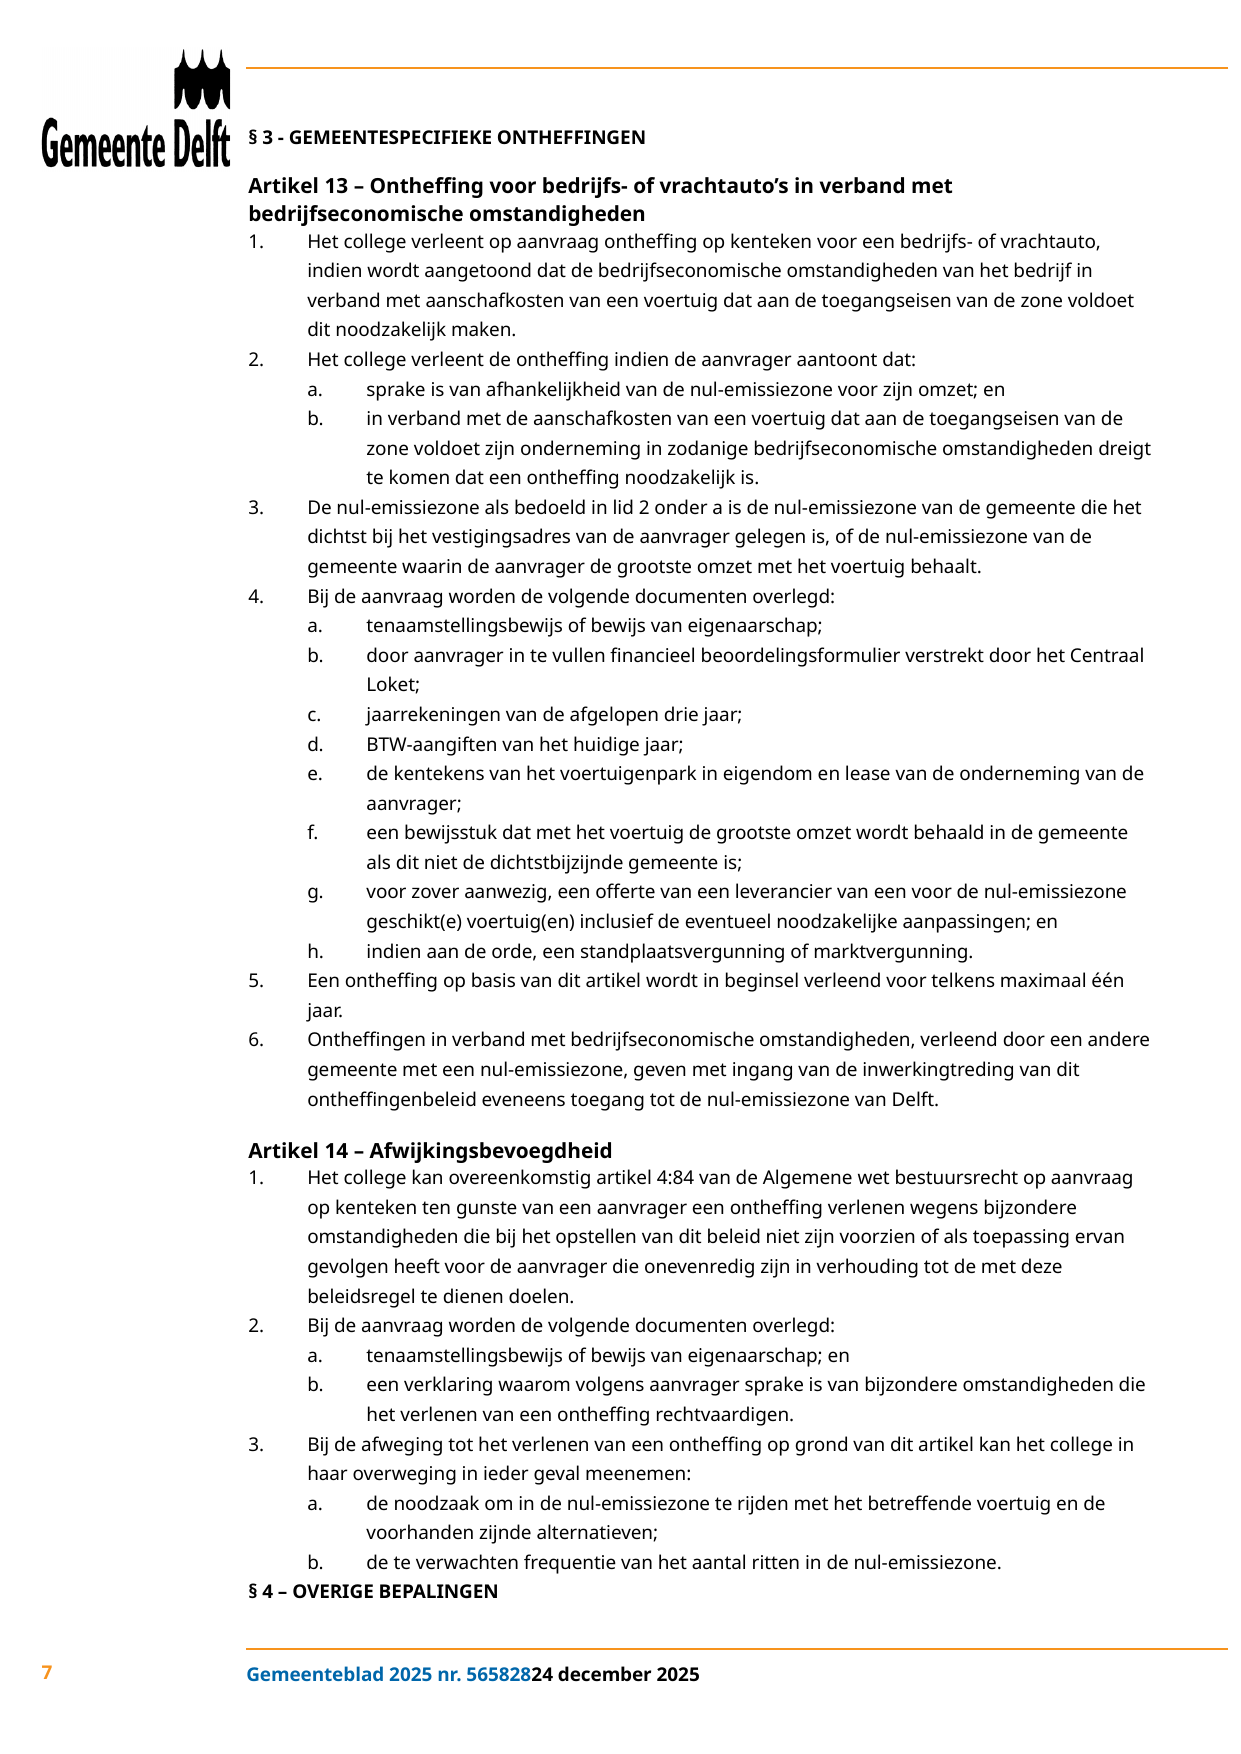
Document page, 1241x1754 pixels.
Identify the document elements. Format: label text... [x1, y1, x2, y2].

list Bij de aanvraag worden de volgende documenten overlegd: [248, 583, 1152, 608]
picture [41, 47, 231, 172]
text § 3 - GEMEENTESPECIFIEKE ONTHEFFINGEN [248, 124, 1152, 150]
list indien aan de orde, een standplaatsvergunning of marktvergunning. [307, 938, 1152, 963]
list Bij de aanvraag worden de volgende documenten overlegd: [248, 1312, 1152, 1338]
list de noodzaak om in de nul-emissiezone te rijden met het betreffende voertuig en de voorhanden zijnde alternatieven; [307, 1490, 1152, 1545]
list de te verwachten frequentie van het aantal ritten in de nul-emissiezone. [307, 1549, 1152, 1575]
list Het college verleent op aanvraag ontheffing op kenteken voor een bedrijfs- of vrachtauto, indien wordt aangetoond dat de bedrijfseconomische omstandigheden van het bedrijf in verband met aanschafkosten van een voertuig dat aan de toegangseisen van de zone voldoet dit noodzakelijk maken. [248, 228, 1152, 342]
text Artikel 14 – Afwijkingsbevoegdheid [248, 1136, 1152, 1164]
list tenaamstellingsbewijs of bewijs van eigenaarschap; [307, 612, 1152, 638]
list een bewijsstuk dat met het voertuig de grootste omzet wordt behaald in de gemeente als dit niet de dichtstbijzijnde gemeente is; [307, 819, 1152, 875]
list in verband met de aanschafkosten van een voertuig dat aan de toegangseisen van de zone voldoet zijn onderneming in zodanige bedrijfseconomische omstandigheden dreigt te komen dat een ontheffing noodzakelijk is. [307, 405, 1152, 490]
list door aanvrager in te vullen financieel beoordelingsformulier verstrekt door het Centraal Loket; [307, 642, 1152, 697]
list tenaamstellingsbewijs of bewijs van eigenaarschap; en [307, 1342, 1152, 1368]
list De nul-emissiezone als bedoeld in lid 2 onder a is de nul-emissiezone van de gemeente die het dichtst bij het vestigingsadres van de aanvrager gelegen is, of de nul-emissiezone van de gemeente waarin de aanvrager de grootste omzet met het voertuig behaalt. [248, 494, 1152, 579]
list een verklaring waarom volgens aanvrager sprake is van bijzondere omstandigheden die het verlenen van een ontheffing rechtvaardigen. [307, 1372, 1152, 1427]
list Ontheffingen in verband met bedrijfseconomische omstandigheden, verleend door een andere gemeente met een nul-emissiezone, geven met ingang van de inwerkingtreding van dit ontheffingenbeleid eveneens toegang tot de nul-emissiezone van Delft. [248, 1027, 1152, 1111]
list de kentekens van het voertuigenpark in eigendom en lease van de onderneming van de aanvrager; [307, 760, 1152, 816]
list Een ontheffing op basis van dit artikel wordt in beginsel verleend voor telkens maximaal één jaar. [248, 967, 1152, 1023]
text § 4 – OVERIGE BEPALINGEN [248, 1579, 1152, 1604]
list Het college verleent de ontheffing indien de aanvrager aantoont dat: [248, 346, 1152, 372]
list jaarrekeningen van de afgelopen drie jaar; [307, 701, 1152, 727]
list BTW-aangiften van het huidige jaar; [307, 731, 1152, 756]
list voor zover aanwezig, een offerte van een leverancier van een voor de nul-emissiezone geschikt(e) voertuig(en) inclusief de eventueel noodzakelijke aanpassingen; en [307, 879, 1152, 934]
text Artikel 13 – Ontheffing voor bedrijfs- of vrachtauto’s in verband met bedrijfseconomische omstandigheden [248, 171, 1152, 228]
list sprake is van afhankelijkheid van de nul-emissiezone voor zijn omzet; en [307, 376, 1152, 401]
list Het college kan overeenkomstig artikel 4:84 van de Algemene wet bestuursrecht op aanvraag op kenteken ten gunste van een aanvrager een ontheffing verlenen wegens bijzondere omstandigheden die bij het opstellen van dit beleid niet zijn voorzien of als toepassing ervan gevolgen heeft voor de aanvrager die onevenredig zijn in verhouding tot de met deze beleidsregel te dienen doelen. [248, 1164, 1152, 1309]
list Bij de afweging tot het verlenen van een ontheffing op grond van dit artikel kan het college in haar overweging in ieder geval meenemen: [248, 1431, 1152, 1486]
